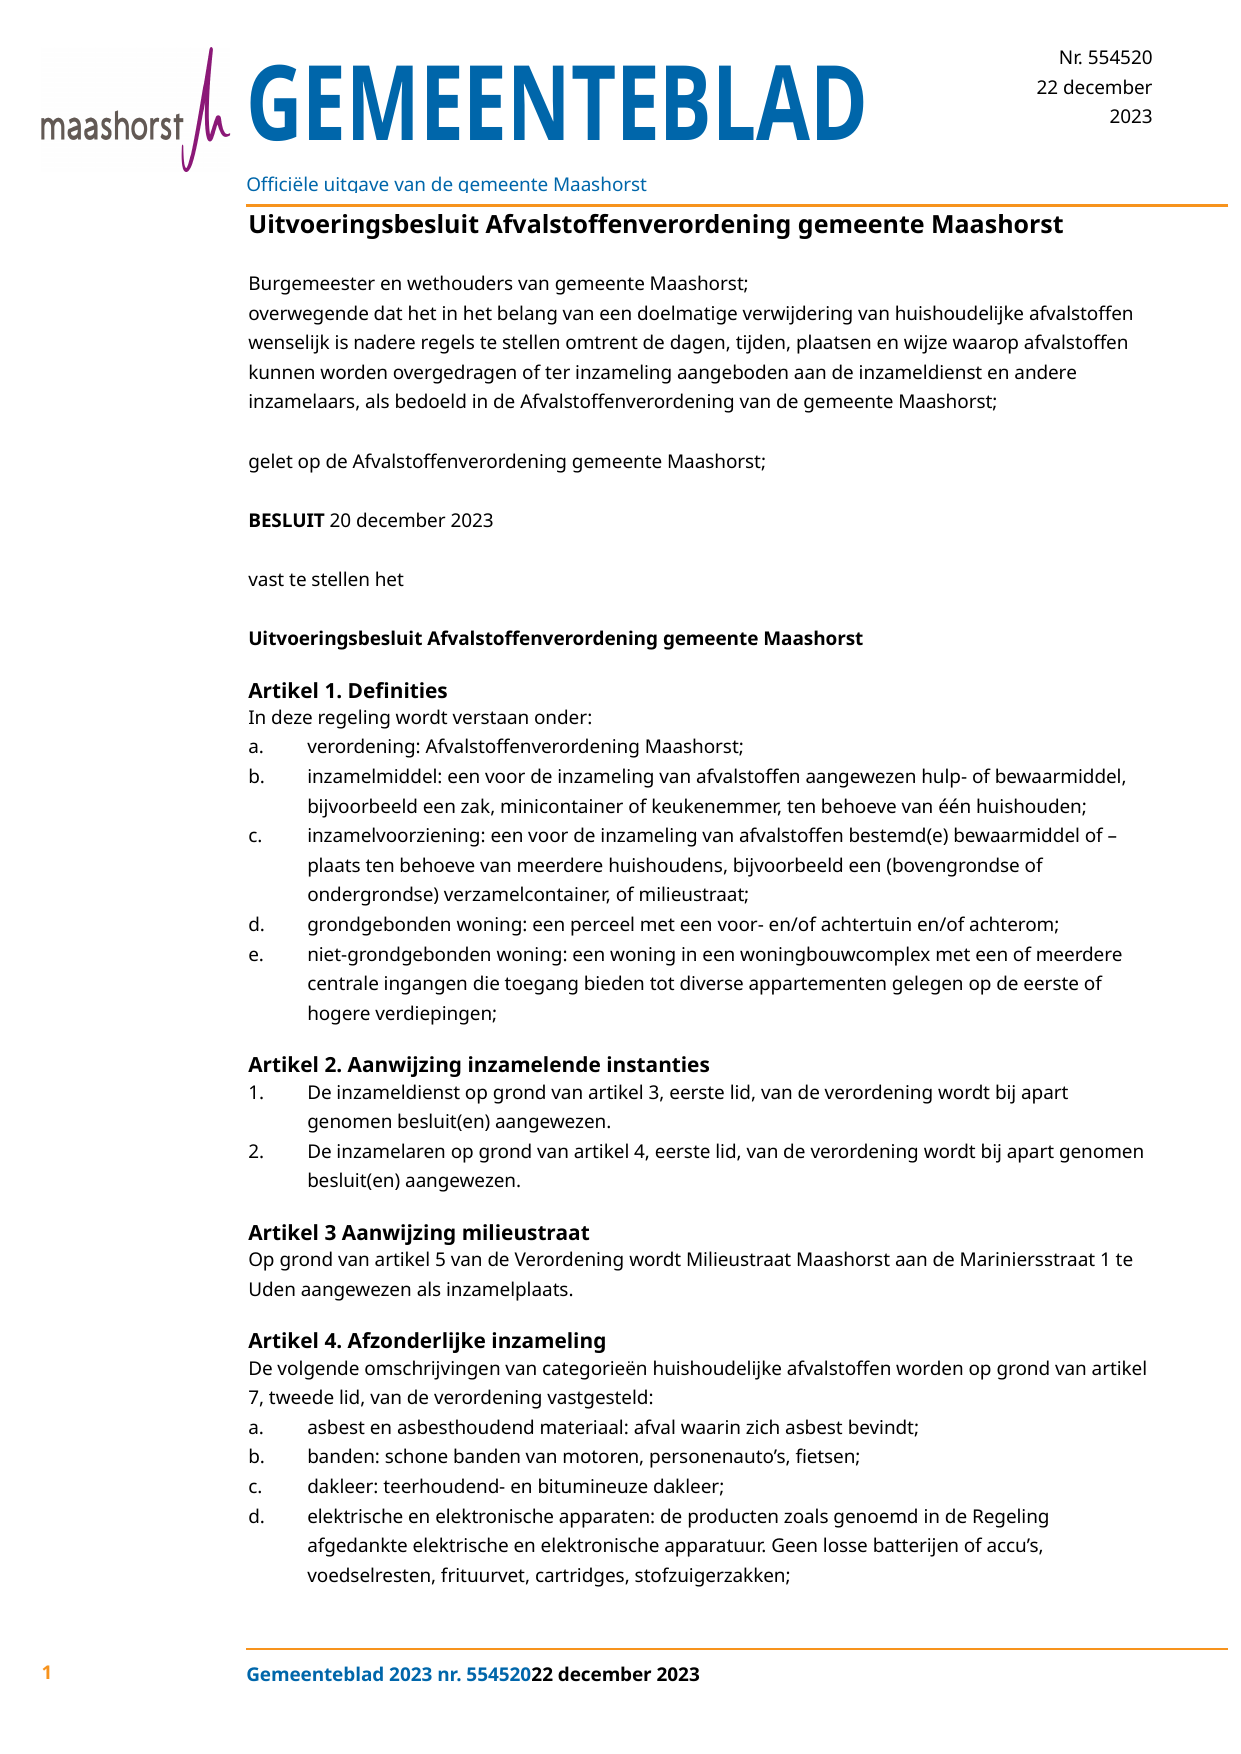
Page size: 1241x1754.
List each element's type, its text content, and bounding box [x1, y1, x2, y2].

text Artikel 1. Definities [248, 676, 1152, 704]
text Artikel 4. Afzonderlijke inzameling [248, 1326, 1152, 1355]
text In deze regeling wordt verstaan onder: [248, 704, 1152, 730]
text Uitvoeringsbesluit Afvalstoffenverordening gemeente Maashorst [248, 625, 1152, 651]
text overwegende dat het in het belang van een doelmatige verwijdering van huishoudelijke afvalstoffen wenselijk is nadere regels te stellen omtrent de dagen, tijden, plaatsen en wijze waarop afvalstoffen kunnen worden overgedragen of ter inzameling aangeboden aan de inzameldienst en andere inzamelaars, als bedoeld in de Afvalstoffenverordening van de gemeente Maashorst; [248, 300, 1152, 414]
list elektrische en elektronische apparaten: de producten zoals genoemd in de Regeling afgedankte elektrische en elektronische apparatuur. Geen losse batterijen of accu’s, voedselresten, frituurvet, cartridges, stofzuigerzakken; [248, 1503, 1152, 1588]
list inzamelvoorziening: een voor de inzameling van afvalstoffen bestemd(e) bewaarmiddel of –plaats ten behoeve van meerdere huishoudens, bijvoorbeeld een (bovengrondse of ondergrondse) verzamelcontainer, of milieustraat; [248, 822, 1152, 907]
list dakleer: teerhoudend- en bitumineuze dakleer; [248, 1473, 1152, 1499]
text BESLUIT 20 december 2023 [248, 507, 1152, 533]
list De inzamelaren op grond van artikel 4, eerste lid, van de verordening wordt bij apart genomen besluit(en) aangewezen. [248, 1138, 1152, 1193]
text De volgende omschrijvingen van categorieën huishoudelijke afvalstoffen worden op grond van artikel 7, tweede lid, van de verordening vastgesteld: [248, 1355, 1152, 1410]
list verordening: Afvalstoffenverordening Maashorst; [248, 734, 1152, 759]
text Op grond van artikel 5 van de Verordening wordt Milieustraat Maashorst aan de Mariniersstraat 1 te Uden aangewezen als inzamelplaats. [248, 1246, 1152, 1302]
list niet-grondgebonden woning: een woning in een woningbouwcomplex met een of meerdere centrale ingangen die toegang bieden tot diverse appartementen gelegen op de eerste of hogere verdiepingen; [248, 941, 1152, 1026]
list inzamelmiddel: een voor de inzameling van afvalstoffen aangewezen hulp- of bewaarmiddel, bijvoorbeeld een zak, minicontainer of keukenemmer, ten behoeve van één huishouden; [248, 763, 1152, 819]
text Burgemeester en wethouders van gemeente Maashorst; [248, 270, 1152, 296]
text Uitvoeringsbesluit Afvalstoffenverordening gemeente Maashorst [248, 207, 1152, 241]
list banden: schone banden van motoren, personenauto’s, fietsen; [248, 1444, 1152, 1469]
text Artikel 2. Aanwijzing inzamelende instanties [248, 1050, 1152, 1079]
text vast te stellen het [248, 566, 1152, 592]
list De inzameldienst op grond van artikel 3, eerste lid, van de verordening wordt bij apart genomen besluit(en) aangewezen. [248, 1079, 1152, 1134]
picture [41, 47, 231, 172]
list grondgebonden woning: een perceel met een voor- en/of achtertuin en/of achterom; [248, 911, 1152, 937]
text gelet op de Afvalstoffenverordening gemeente Maashorst; [248, 448, 1152, 473]
list asbest en asbesthoudend materiaal: afval waarin zich asbest bevindt; [248, 1414, 1152, 1440]
text Artikel 3 Aanwijzing milieustraat [248, 1218, 1152, 1246]
